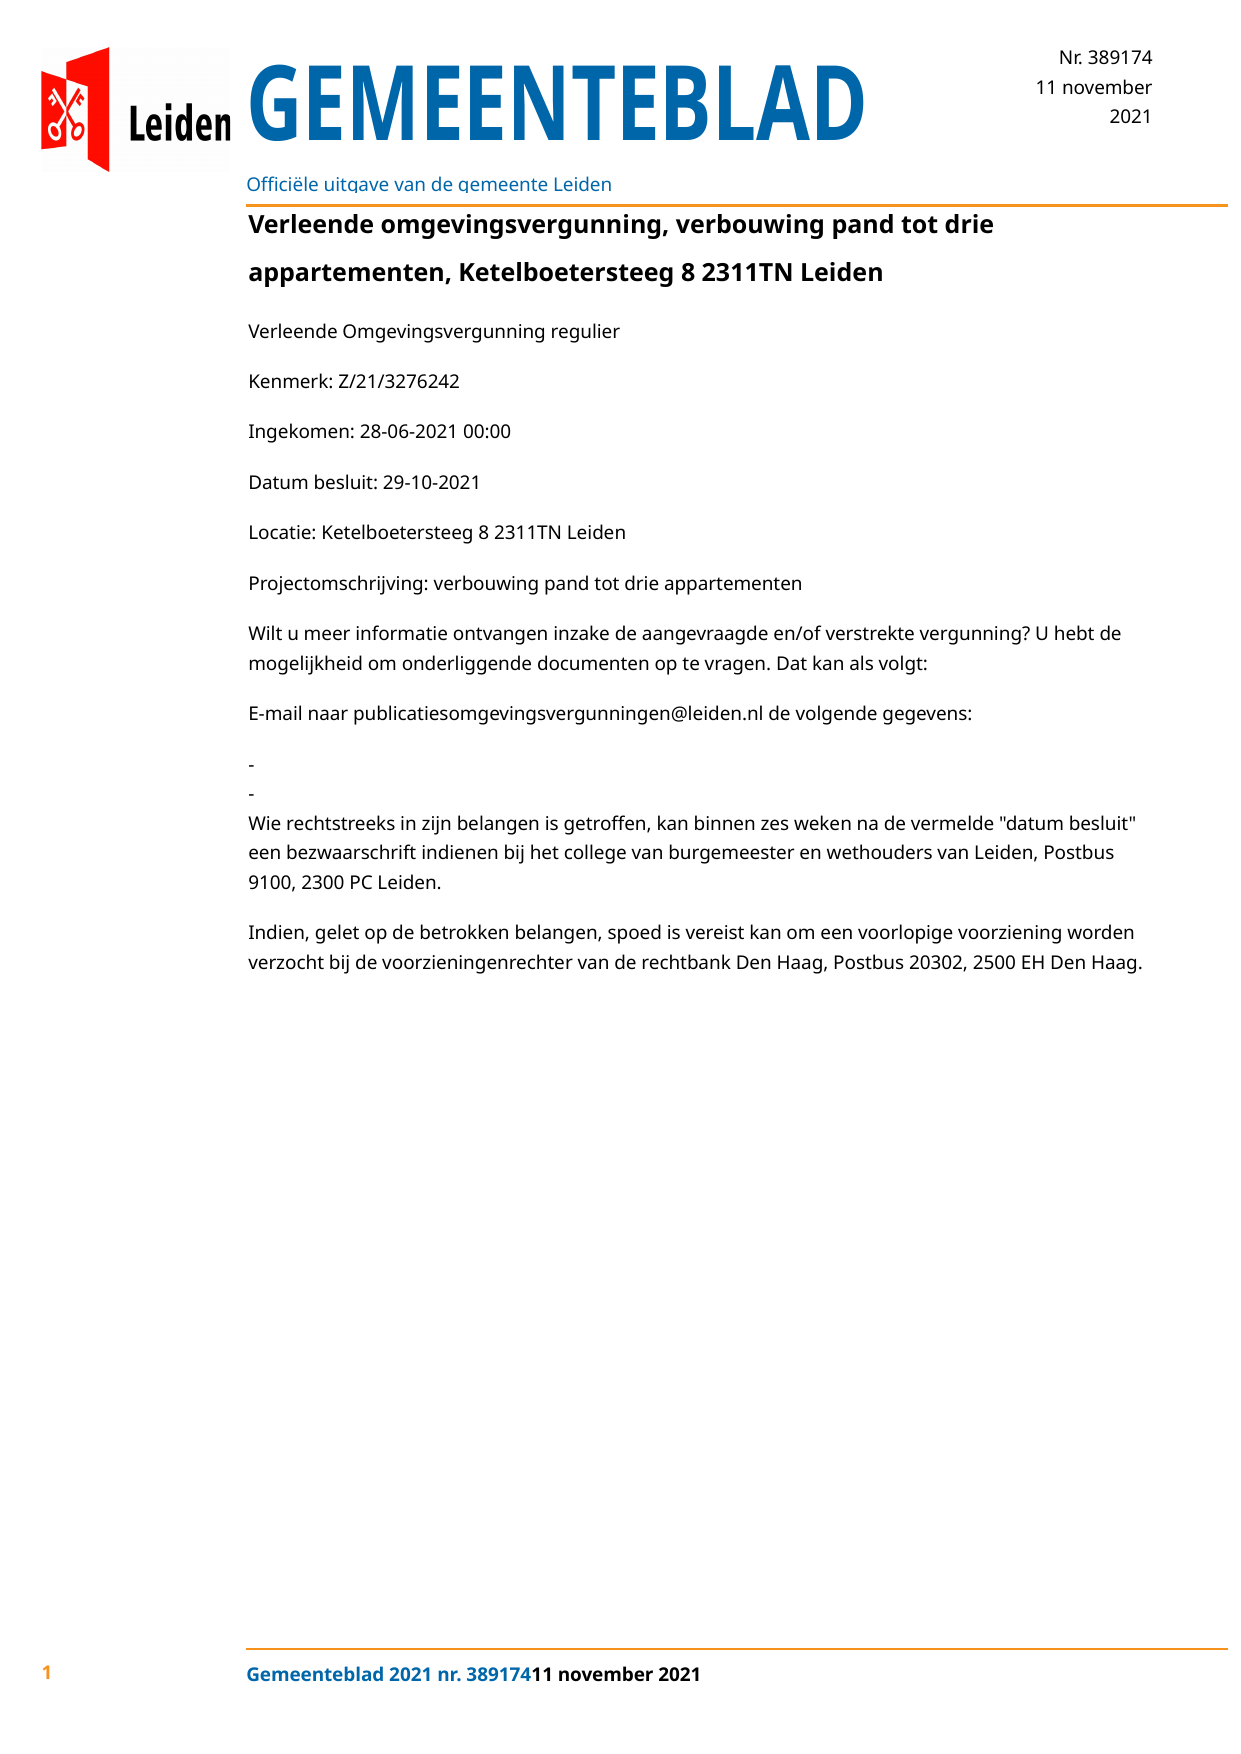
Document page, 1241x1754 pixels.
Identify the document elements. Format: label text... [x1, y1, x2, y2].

text Projectomschrijving: verbouwing pand tot drie appartementen [248, 570, 1152, 596]
text Wilt u meer informatie ontvangen inzake de aangevraagde en/of verstrekte vergunning? U hebt de mogelijkheid om onderliggende documenten op te vragen. Dat kan als volgt: [248, 620, 1152, 676]
text Verleende omgevingsvergunning, verbouwing pand tot drie appartementen, Ketelboetersteeg 8 2311TN Leiden [248, 207, 1152, 288]
text Verleende Omgevingsvergunning regulier [248, 318, 1152, 344]
text Ingekomen: 28-06-2021 00:00 [248, 419, 1152, 444]
text Datum besluit: 29-10-2021 [248, 469, 1152, 495]
text Wie rechtstreeks in zijn belangen is getroffen, kan binnen zes weken na de vermelde "datum besluit" een bezwaarschrift indienen bij het college van burgemeester en wethouders van Leiden, Postbus 9100, 2300 PC Leiden. [248, 810, 1152, 895]
text Indien, gelet op de betrokken belangen, spoed is vereist kan om een voorlopige voorziening worden verzocht bij de voorzieningenrechter van de rechtbank Den Haag, Postbus 20302, 2500 EH Den Haag. [248, 919, 1152, 975]
text E-mail naar publicatiesomgevingsvergunningen@leiden.nl de volgende gegevens: [248, 700, 1152, 726]
text Kenmerk: Z/21/3276242 [248, 368, 1152, 394]
text Locatie: Ketelboetersteeg 8 2311TN Leiden [248, 519, 1152, 545]
picture [41, 47, 231, 172]
